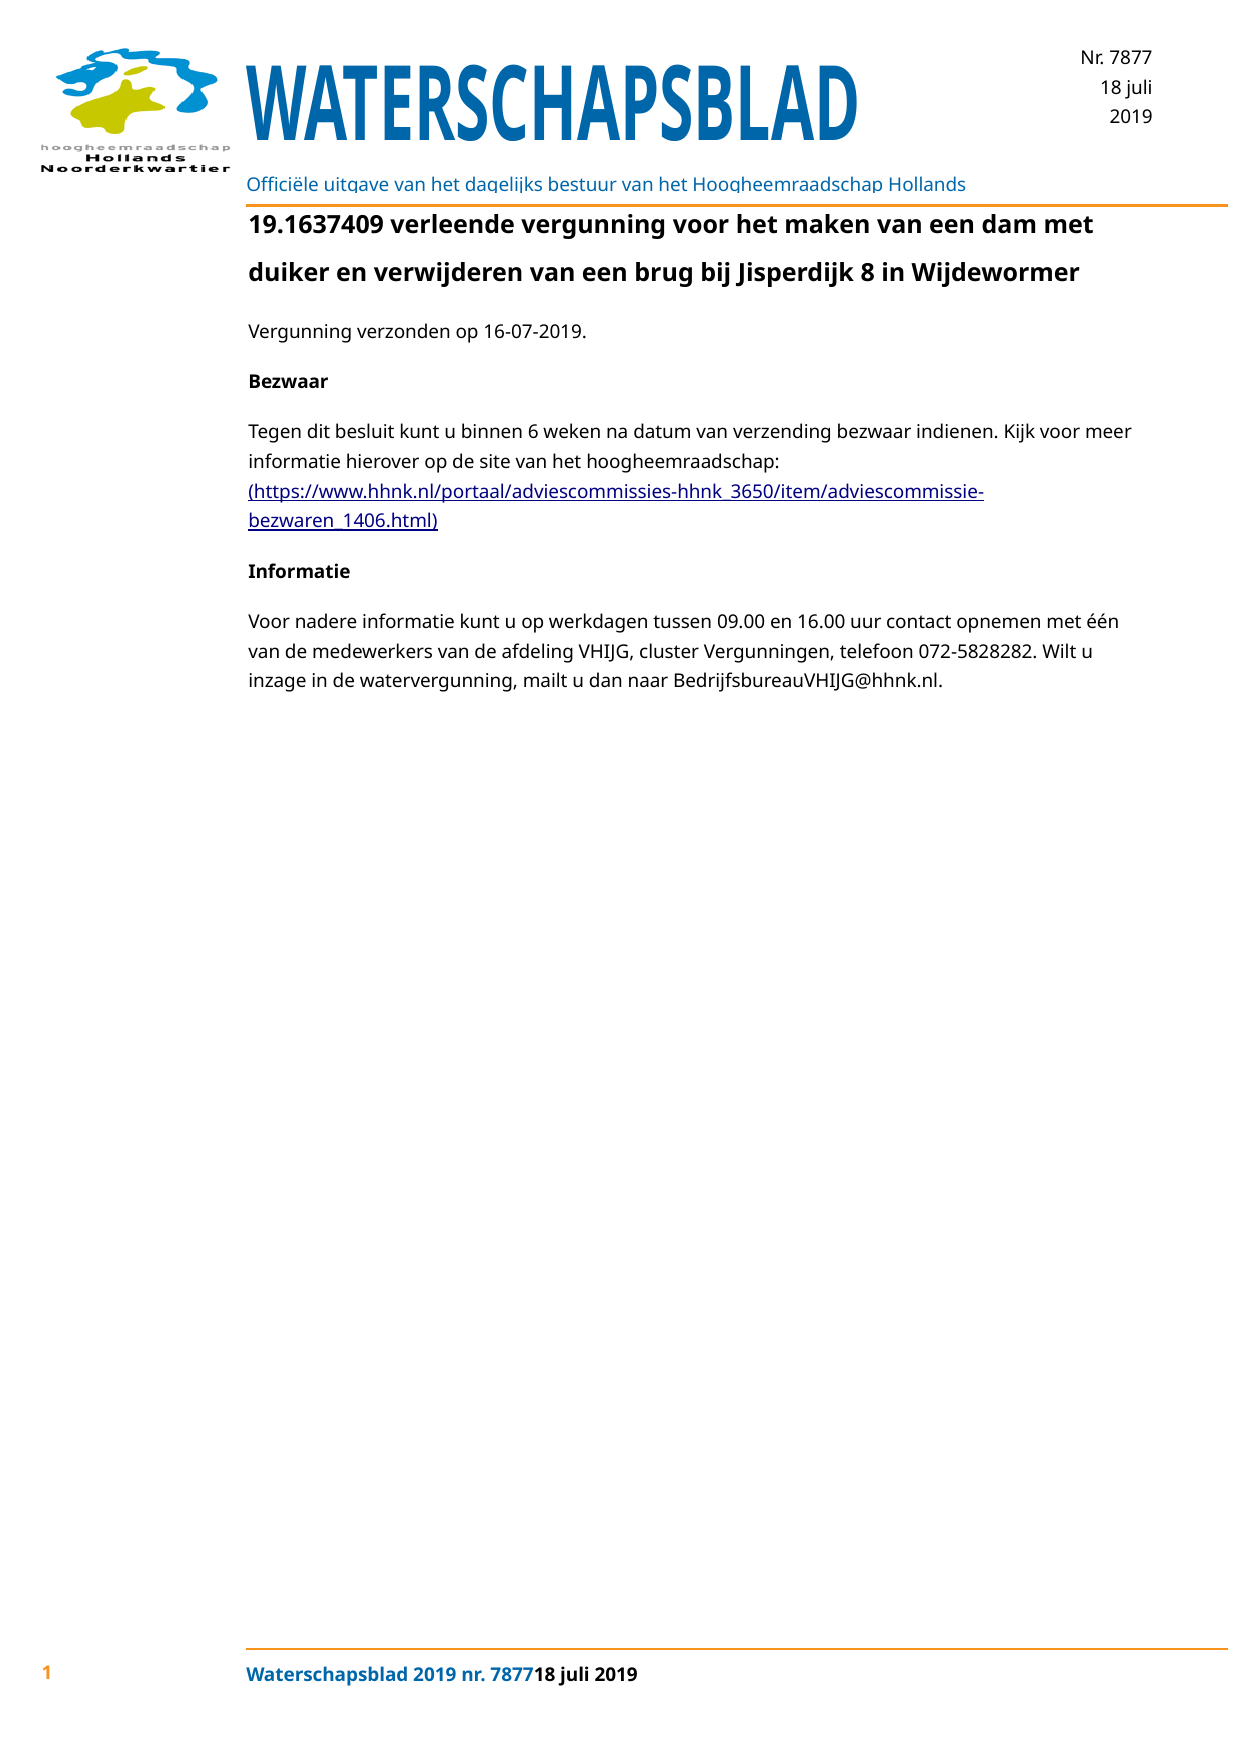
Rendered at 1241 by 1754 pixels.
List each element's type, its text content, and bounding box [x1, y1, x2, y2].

text Bezwaar [248, 368, 1152, 394]
text Informatie [248, 558, 1152, 584]
text Tegen dit besluit kunt u binnen 6 weken na datum van verzending bezwaar indienen. Kijk voor meer informatie hierover op de site van het hoogheemraadschap: (https://www.hhnk.nl/portaal/adviescommissies-hhnk_3650/item/adviescommissie-bezwaren_1406.html) [248, 419, 1152, 533]
text Vergunning verzonden op 16-07-2019. [248, 318, 1152, 344]
text Voor nadere informatie kunt u op werkdagen tussen 09.00 en 16.00 uur contact opnemen met één van de medewerkers van de afdeling VHIJG, cluster Vergunningen, telefoon 072-5828282. Wilt u inzage in de watervergunning, mailt u dan naar BedrijfsbureauVHIJG@hhnk.nl. [248, 608, 1152, 693]
picture [41, 47, 231, 172]
text 19.1637409 verleende vergunning voor het maken van een dam met duiker en verwijderen van een brug bij Jisperdijk 8 in Wijdewormer [248, 207, 1152, 288]
